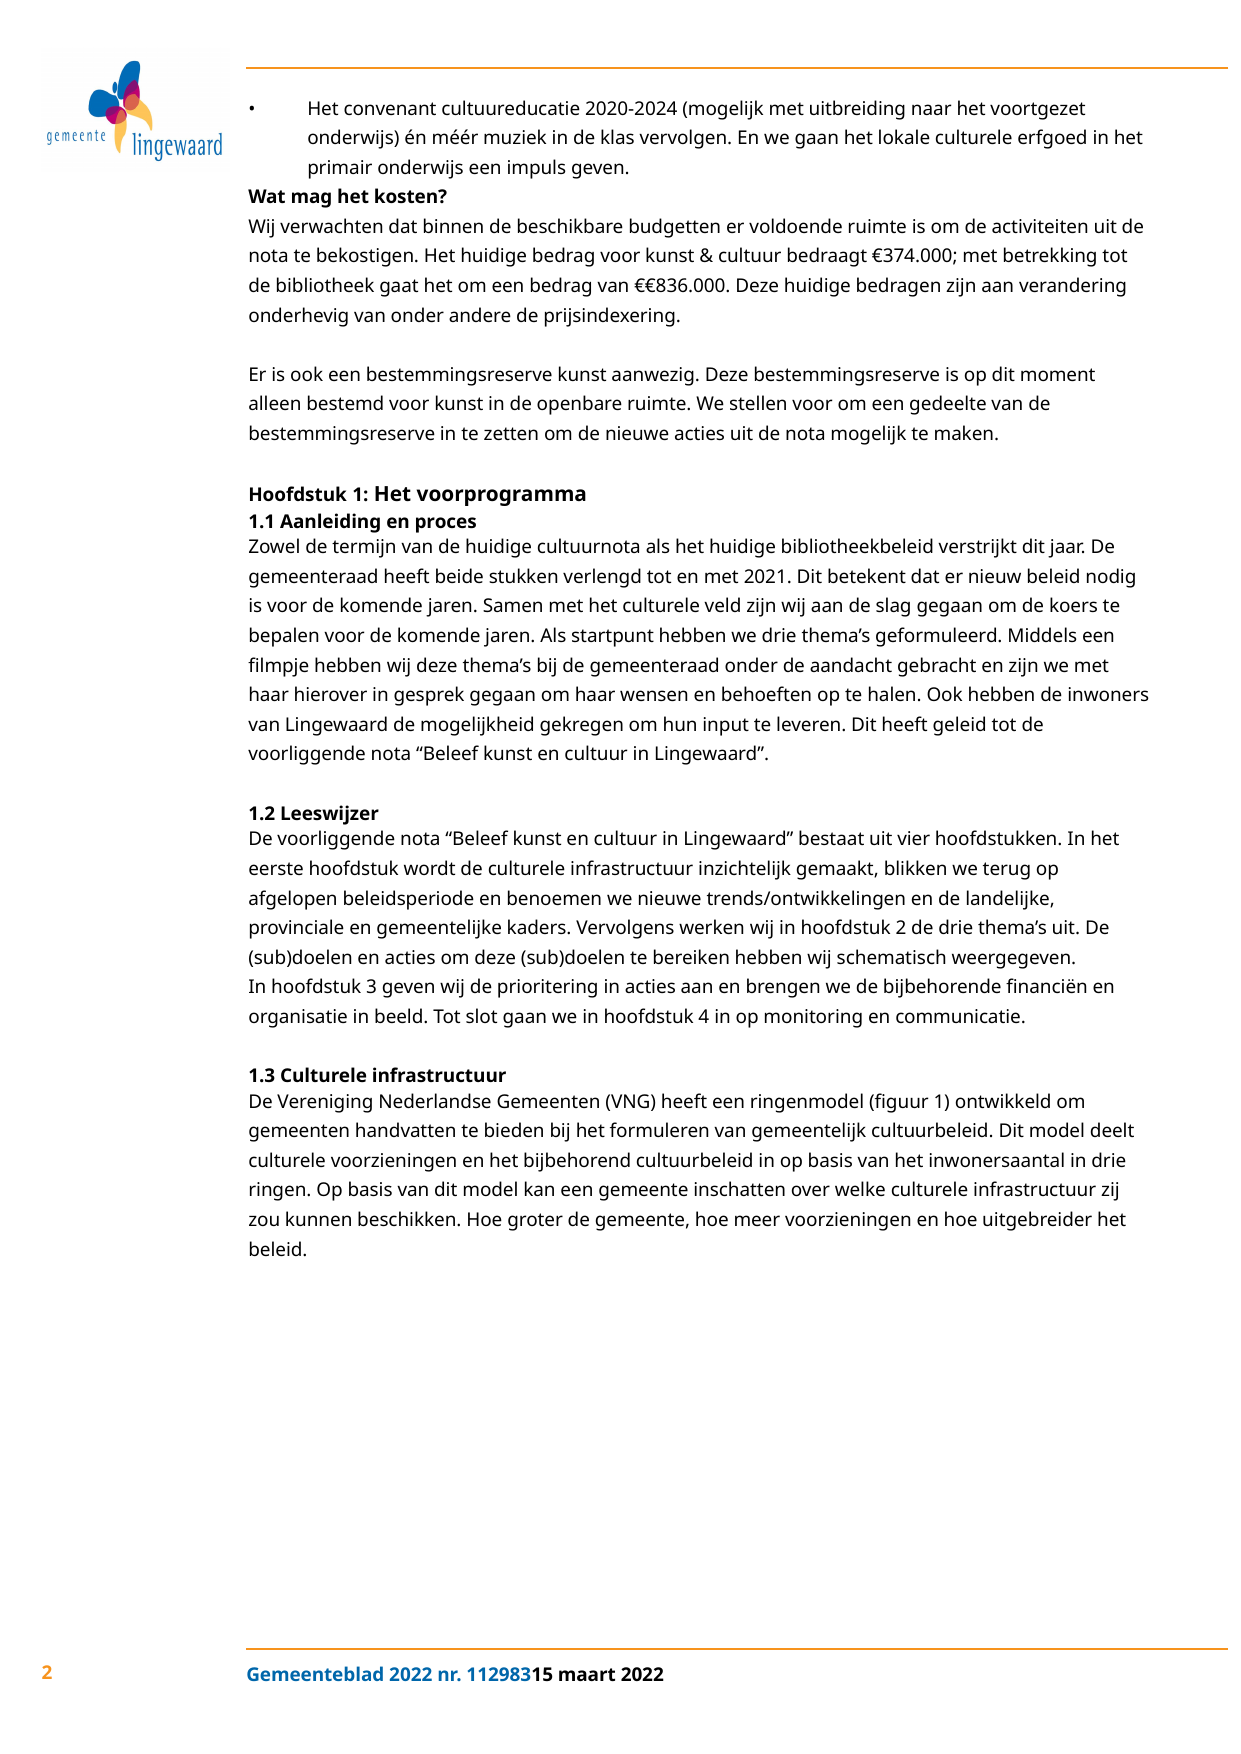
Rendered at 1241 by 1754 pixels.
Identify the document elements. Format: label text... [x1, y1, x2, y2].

text Zowel de termijn van de huidige cultuurnota als het huidige bibliotheekbeleid verstrijkt dit jaar. De gemeenteraad heeft beide stukken verlengd tot en met 2021. Dit betekent dat er nieuw beleid nodig is voor de komende jaren. Samen met het culturele veld zijn wij aan de slag gegaan om de koers te bepalen voor de komende jaren. Als startpunt hebben we drie thema’s geformuleerd. Middels een filmpje hebben wij deze thema’s bij de gemeenteraad onder de aandacht gebracht en zijn we met haar hierover in gesprek gegaan om haar wensen en behoeften op te halen. Ook hebben de inwoners van Lingewaard de mogelijkheid gekregen om hun input te leveren. Dit heeft geleid tot de voorliggende nota “Beleef kunst en cultuur in Lingewaard”. [248, 533, 1152, 766]
picture [41, 47, 231, 172]
text 1.2 Leeswijzer [248, 800, 1152, 826]
text 1.3 Culturele infrastructuur [248, 1062, 1152, 1088]
text Wat mag het kosten? [248, 183, 1152, 209]
text Er is ook een bestemmingsreserve kunst aanwezig. Deze bestemmingsreserve is op dit moment alleen bestemd voor kunst in de openbare ruimte. We stellen voor om een gedeelte van de bestemmingsreserve in te zetten om de nieuwe acties uit de nota mogelijk te maken. [248, 361, 1152, 446]
list Het convenant cultuureducatie 2020-2024 (mogelijk met uitbreiding naar het voortgezet onderwijs) én méér muziek in de klas vervolgen. En we gaan het lokale culturele erfgoed in het primair onderwijs een impuls geven. [248, 95, 1152, 180]
text Wij verwachten dat binnen de beschikbare budgetten er voldoende ruimte is om de activiteiten uit de nota te bekostigen. Het huidige bedrag voor kunst & cultuur bedraagt €374.000; met betrekking tot de bibliotheek gaat het om een bedrag van €€836.000. Deze huidige bedragen zijn aan verandering onderhevig van onder andere de prijsindexering. [248, 213, 1152, 328]
text De voorliggende nota “Beleef kunst en cultuur in Lingewaard” bestaat uit vier hoofdstukken. In het eerste hoofdstuk wordt de culturele infrastructuur inzichtelijk gemaakt, blikken we terug op afgelopen beleidsperiode en benoemen we nieuwe trends/ontwikkelingen en de landelijke, provinciale en gemeentelijke kaders. Vervolgens werken wij in hoofdstuk 2 de drie thema’s uit. De (sub)doelen en acties om deze (sub)doelen te bereiken hebben wij schematisch weergegeven. [248, 826, 1152, 969]
text 1.1 Aanleiding en proces [248, 508, 1152, 533]
text De Vereniging Nederlandse Gemeenten (VNG) heeft een ringenmodel (figuur 1) ontwikkeld om gemeenten handvatten te bieden bij het formuleren van gemeentelijk cultuurbeleid. Dit model deelt culturele voorzieningen en het bijbehorend cultuurbeleid in op basis van het inwonersaantal in drie ringen. Op basis van dit model kan een gemeente inschatten over welke culturele infrastructuur zij zou kunnen beschikken. Hoe groter de gemeente, hoe meer voorzieningen en hoe uitgebreider het beleid. [248, 1088, 1152, 1262]
text Hoofdstuk 1: Het voorprogramma [248, 479, 1152, 508]
text In hoofdstuk 3 geven wij de prioritering in acties aan en brengen we de bijbehorende financiën en organisatie in beeld. Tot slot gaan we in hoofdstuk 4 in op monitoring en communicatie. [248, 973, 1152, 1029]
